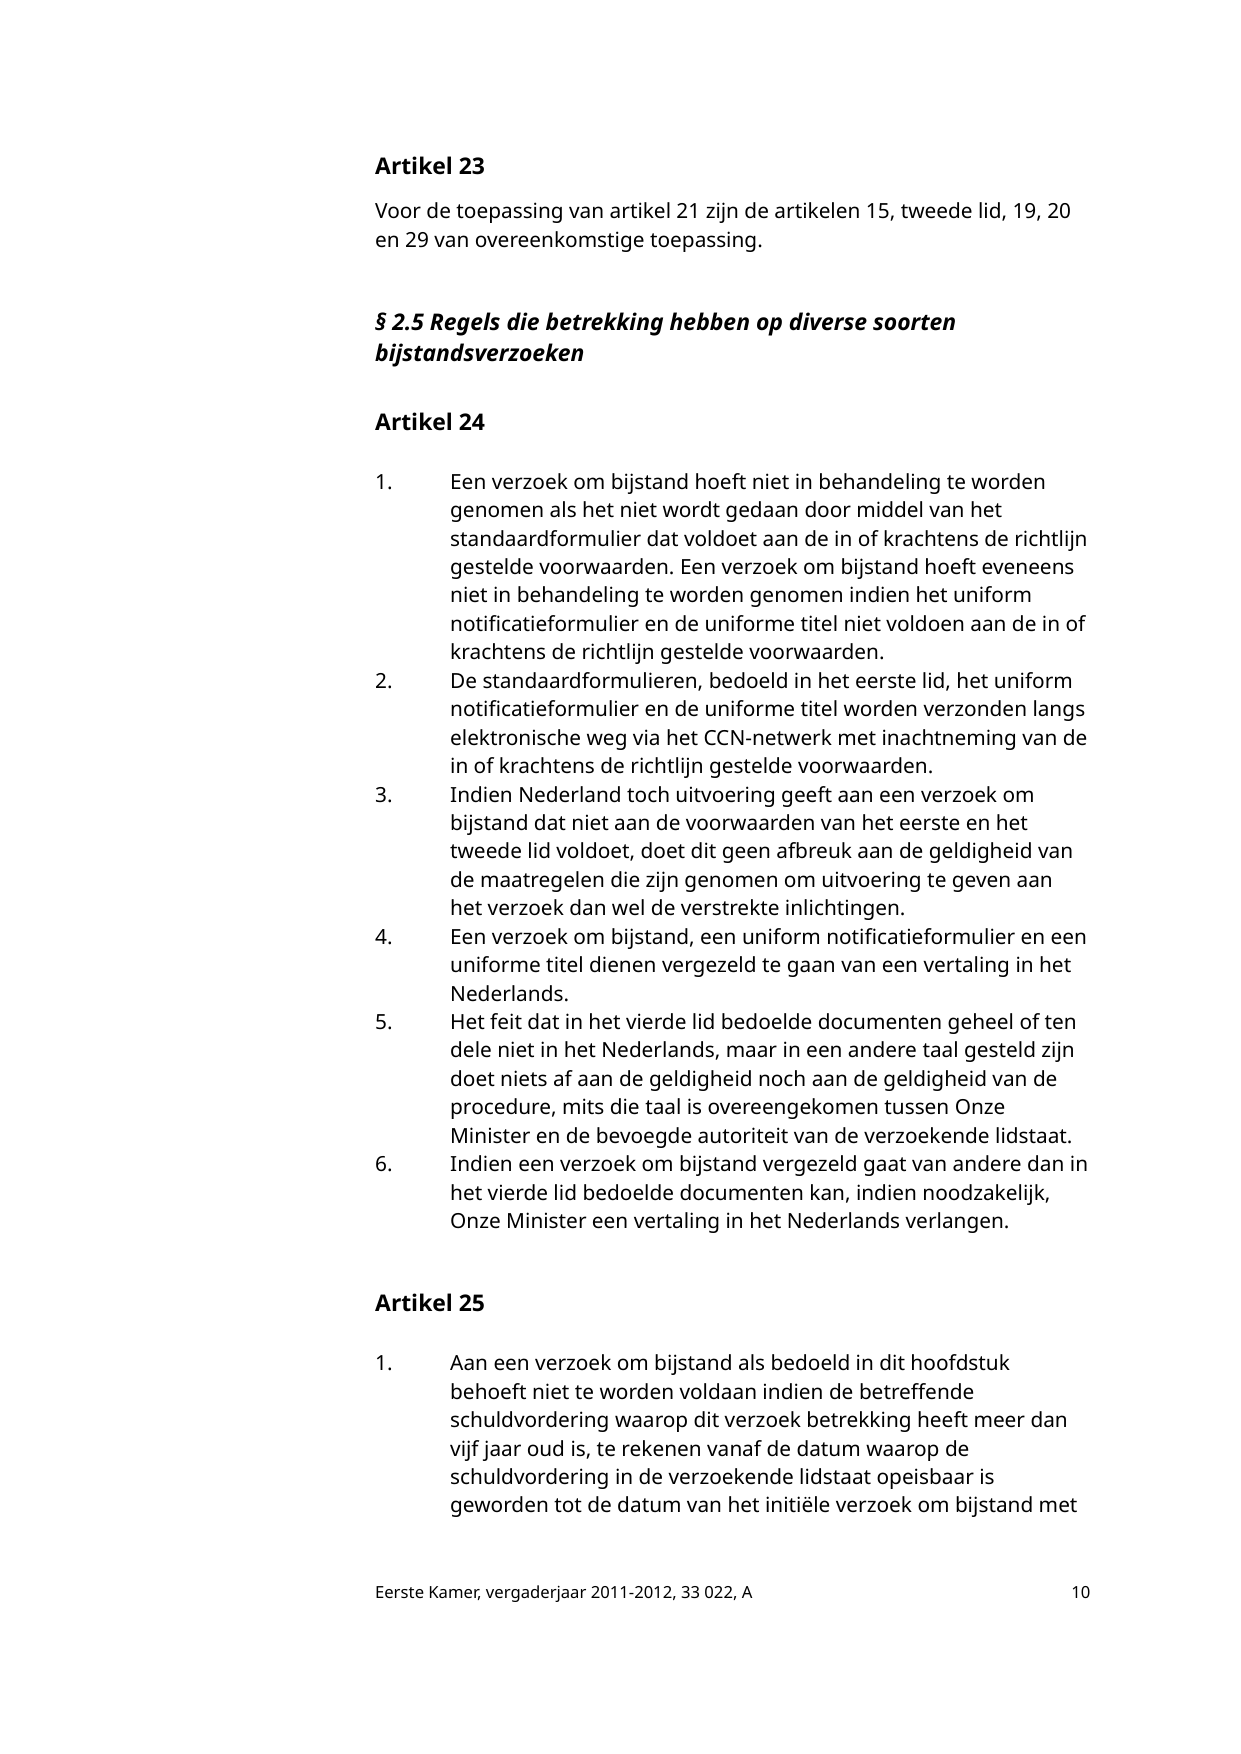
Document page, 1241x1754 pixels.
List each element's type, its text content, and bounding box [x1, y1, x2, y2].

list Het feit dat in het vierde lid bedoelde documenten geheel of ten dele niet in het Nederlands, maar in een andere taal gesteld zijn doet niets af aan de geldigheid noch aan de geldigheid van de procedure, mits die taal is overeengekomen tussen Onze Minister en de bevoegde autoriteit van de verzoekende lidstaat. [375, 1007, 1090, 1149]
subtitle Artikel 25 [375, 1287, 1090, 1318]
subtitle Artikel 23 [375, 150, 1090, 181]
list De standaardformulieren, bedoeld in het eerste lid, het uniform notificatieformulier en de uniforme titel worden verzonden langs elektronische weg via het CCN-netwerk met inachtneming van de in of krachtens de richtlijn gestelde voorwaarden. [375, 666, 1090, 780]
list Een verzoek om bijstand, een uniform notificatieformulier en een uniforme titel dienen vergezeld te gaan van een vertaling in het Nederlands. [375, 922, 1090, 1007]
text Voor de toepassing van artikel 21 zijn de artikelen 15, tweede lid, 19, 20 en 29 van overeenkomstige toepassing. [375, 196, 1090, 253]
list Indien Nederland toch uitvoering geeft aan een verzoek om bijstand dat niet aan de voorwaarden van het eerste en het tweede lid voldoet, doet dit geen afbreuk aan de geldigheid van de maatregelen die zijn genomen om uitvoering te geven aan het verzoek dan wel de verstrekte inlichtingen. [375, 780, 1090, 922]
subtitle Artikel 24 [375, 406, 1090, 437]
list Een verzoek om bijstand hoeft niet in behandeling te worden genomen als het niet wordt gedaan door middel van het standaardformulier dat voldoet aan de in of krachtens de richtlijn gestelde voorwaarden. Een verzoek om bijstand hoeft eveneens niet in behandeling te worden genomen indien het uniform notificatieformulier en de uniforme titel niet voldoen aan de in of krachtens de richtlijn gestelde voorwaarden. [375, 467, 1090, 666]
list Indien een verzoek om bijstand vergezeld gaat van andere dan in het vierde lid bedoelde documenten kan, indien noodzakelijk, Onze Minister een vertaling in het Nederlands verlangen. [375, 1149, 1090, 1235]
list Aan een verzoek om bijstand als bedoeld in dit hoofdstuk behoeft niet te worden voldaan indien de betreffende schuldvordering waarop dit verzoek betrekking heeft meer dan vijf jaar oud is, te rekenen vanaf de datum waarop de schuldvordering in de verzoekende lidstaat opeisbaar is geworden tot de datum van het initiële verzoek om bijstand met [375, 1348, 1090, 1519]
subtitle § 2.5 Regels die betrekking hebben op diverse soorten bijstandsverzoeken [375, 306, 1090, 368]
